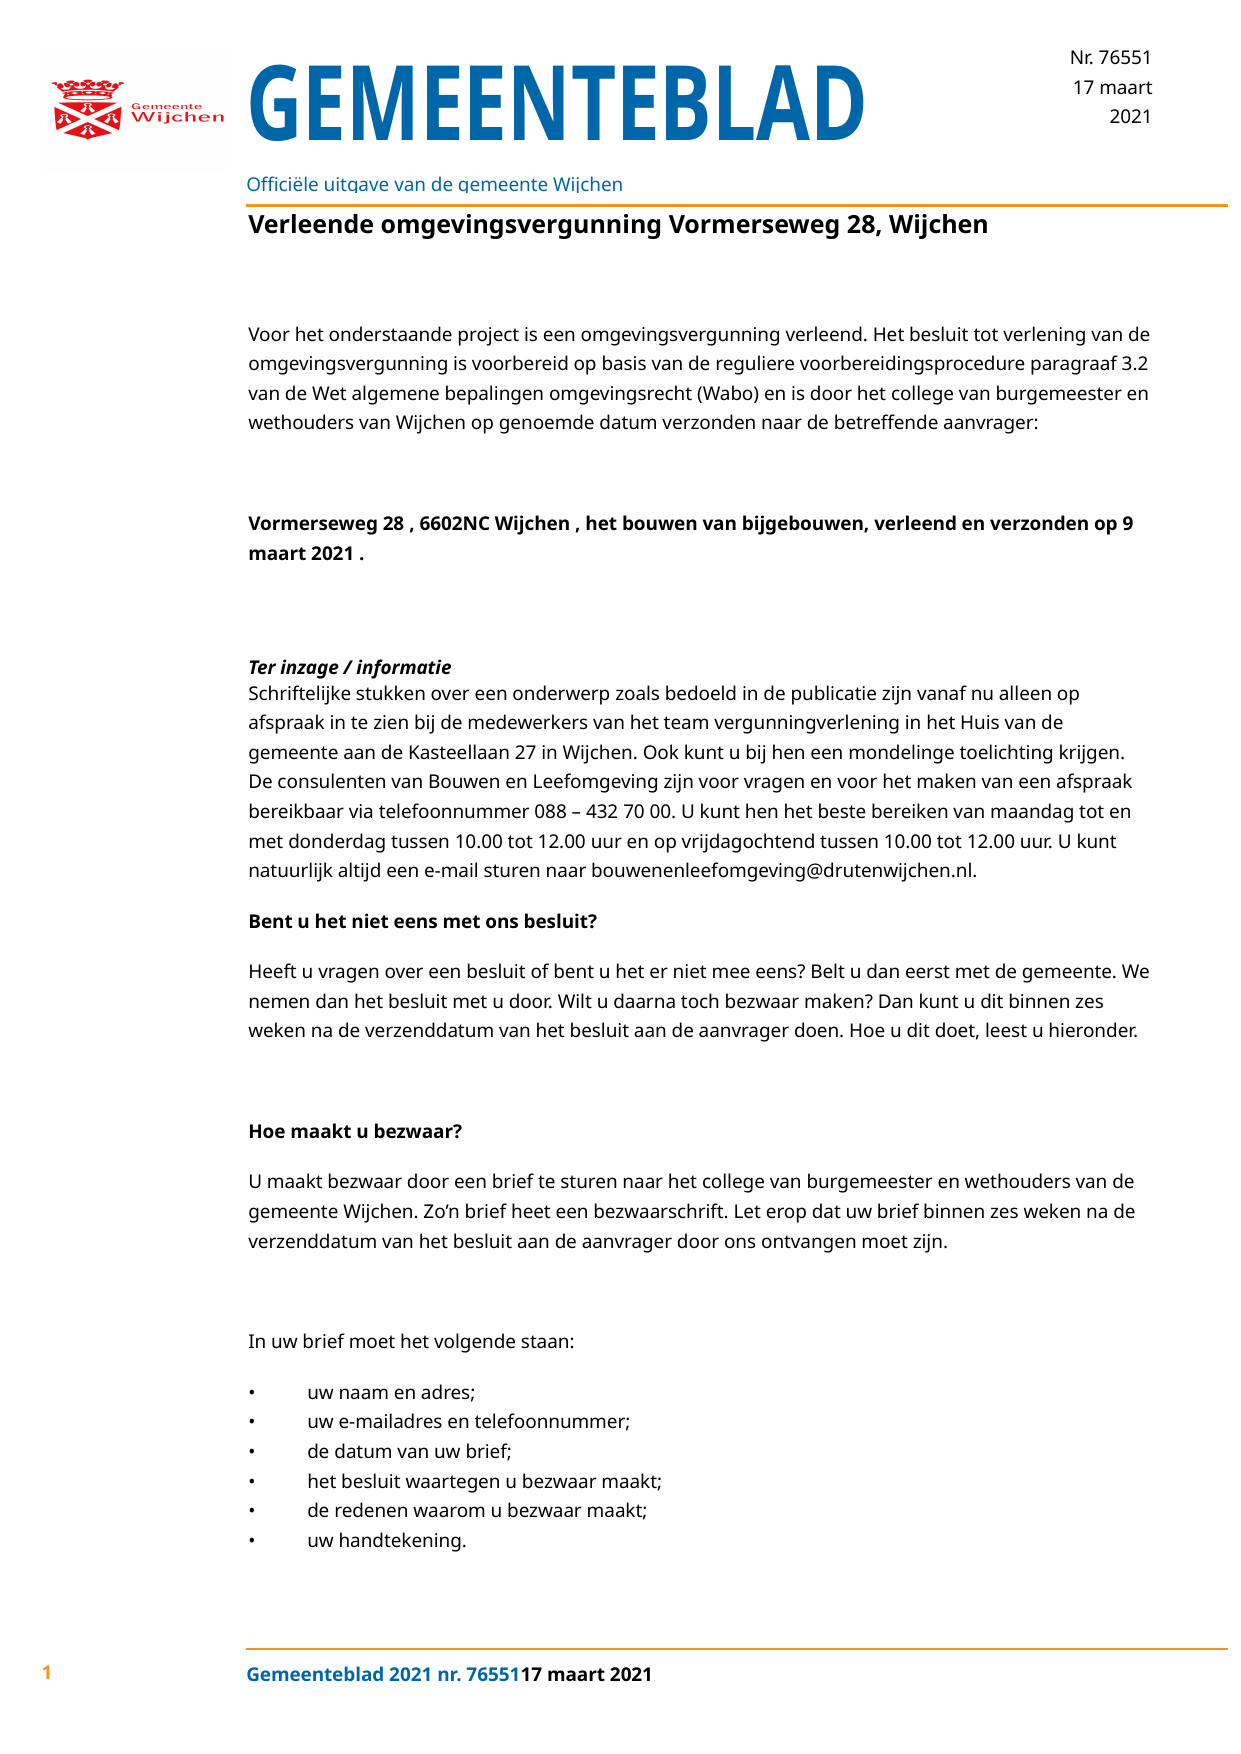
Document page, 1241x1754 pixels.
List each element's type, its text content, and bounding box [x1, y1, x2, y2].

text Verleende omgevingsvergunning Vormerseweg 28, Wijchen [248, 207, 1152, 241]
picture [41, 47, 231, 172]
list de redenen waarom u bezwaar maakt; [248, 1497, 1152, 1523]
text Heeft u vragen over een besluit of bent u het er niet mee eens? Belt u dan eerst met de gemeente. We nemen dan het besluit met u door. Wilt u daarna toch bezwaar maken? Dan kunt u dit binnen zes weken na de verzenddatum van het besluit aan de aanvrager doen. Hoe u dit doet, leest u hieronder. [248, 958, 1152, 1043]
text Voor het onderstaande project is een omgevingsvergunning verleend. Het besluit tot verlening van de omgevingsvergunning is voorbereid op basis van de reguliere voorbereidingsprocedure paragraaf 3.2 van de Wet algemene bepalingen omgevingsrecht (Wabo) en is door het college van burgemeester en wethouders van Wijchen op genoemde datum verzonden naar de betreffende aanvrager: [248, 321, 1152, 435]
list het besluit waartegen u bezwaar maakt; [248, 1468, 1152, 1494]
list de datum van uw brief; [248, 1438, 1152, 1464]
text In uw brief moet het volgende staan: [248, 1329, 1152, 1354]
list uw naam en adres; [248, 1379, 1152, 1405]
list uw e-mailadres en telefoonnummer; [248, 1409, 1152, 1434]
text Bent u het niet eens met ons besluit? [248, 908, 1152, 934]
text U maakt bezwaar door een brief te sturen naar het college van burgemeester en wethouders van de gemeente Wijchen. Zo’n brief heet een bezwaarschrift. Let erop dat uw brief binnen zes weken na de verzenddatum van het besluit aan de aanvrager door ons ontvangen moet zijn. [248, 1169, 1152, 1254]
text Hoe maakt u bezwaar? [248, 1118, 1152, 1144]
text Ter inzage / informatie [248, 654, 1152, 680]
text Schriftelijke stukken over een onderwerp zoals bedoeld in de publicatie zijn vanaf nu alleen op afspraak in te zien bij de medewerkers van het team vergunningverlening in het Huis van de gemeente aan de Kasteellaan 27 in Wijchen. Ook kunt u bij hen een mondelinge toelichting krijgen. De consulenten van Bouwen en Leefomgeving zijn voor vragen en voor het maken van een afspraak bereikbaar via telefoonnummer 088 – 432 70 00. U kunt hen het beste bereiken van maandag tot en met donderdag tussen 10.00 tot 12.00 uur en op vrijdagochtend tussen 10.00 tot 12.00 uur. U kunt natuurlijk altijd een e-mail sturen naar bouwenenleefomgeving@drutenwijchen.nl. [248, 680, 1152, 883]
text Vormerseweg 28 , 6602NC Wijchen , het bouwen van bijgebouwen, verleend en verzonden op 9 maart 2021 . [248, 510, 1152, 566]
list uw handtekening. [248, 1527, 1152, 1553]
